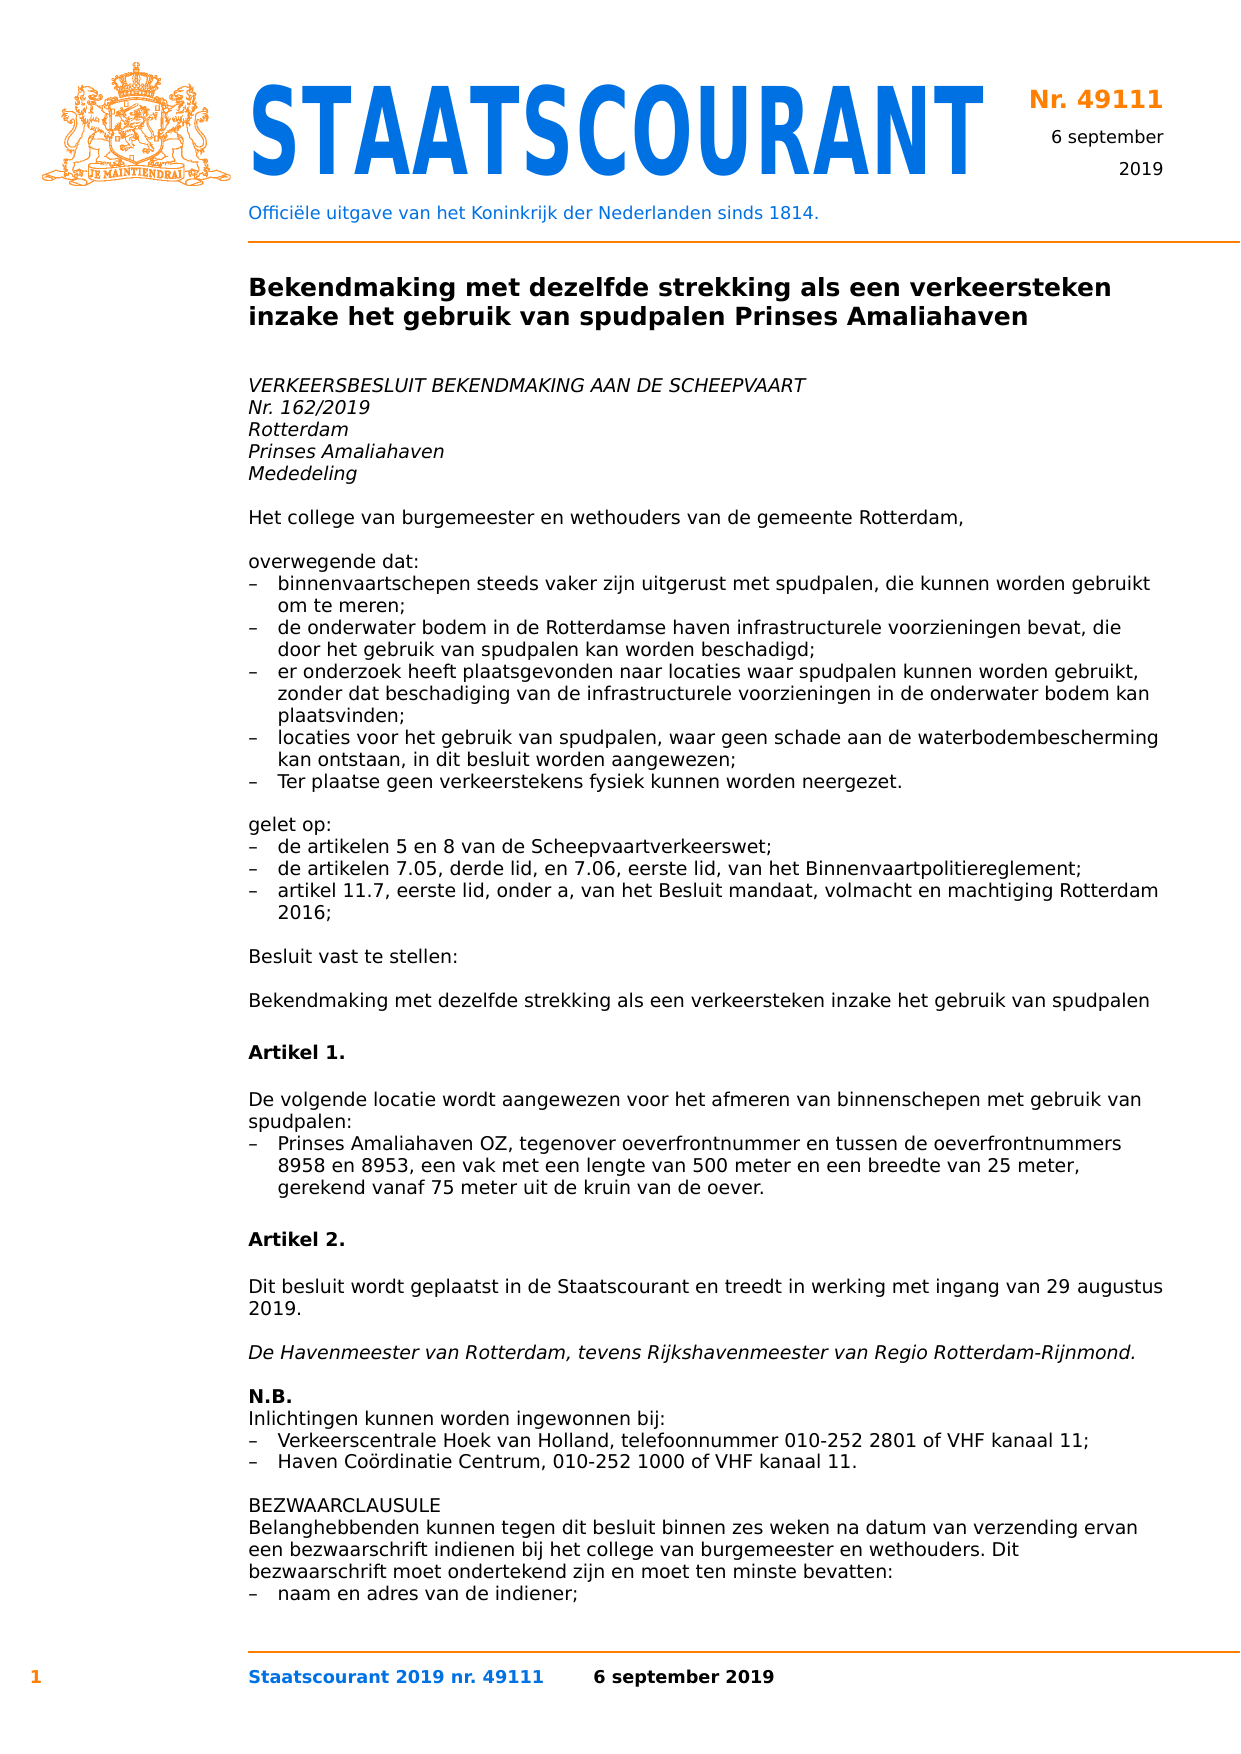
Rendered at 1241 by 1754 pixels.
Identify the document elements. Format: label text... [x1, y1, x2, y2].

table_header STAATSCOURANT [248, 62, 998, 203]
text Het college van burgemeester en wethouders van de gemeente Rotterdam, [248, 507, 1163, 529]
text – naam en adres van de indiener; [248, 1583, 1163, 1605]
text Prinses Amaliahaven [248, 441, 1163, 463]
subtitle Artikel 1. [248, 1042, 1163, 1064]
text Rotterdam [248, 419, 1163, 441]
table_cell 6 september [998, 121, 1240, 153]
text gelet op: [248, 814, 1163, 836]
text – er onderzoek heeft plaatsgevonden naar locaties waar spudpalen kunnen worden gebruikt, zonder dat beschadiging van de infrastructurele voorzieningen in de onderwater bodem kan plaatsvinden; [248, 661, 1163, 727]
text VERKEERSBESLUIT BEKENDMAKING AAN DE SCHEEPVAART [248, 375, 1163, 397]
text overwegende dat: [248, 551, 1163, 573]
text Mededeling [248, 463, 1163, 485]
text – locaties voor het gebruik van spudpalen, waar geen schade aan de waterbodembescherming kan ontstaan, in dit besluit worden aangewezen; [248, 727, 1163, 771]
text – de artikelen 7.05, derde lid, en 7.06, eerste lid, van het Binnenvaartpolitiereglement; [248, 858, 1163, 880]
picture [41, 62, 231, 186]
table_cell 2019 [998, 153, 1240, 203]
text Nr. 162/2019 [248, 397, 1163, 419]
text Dit besluit wordt geplaatst in de Staatscourant en treedt in werking met ingang van 29 augustus 2019. [248, 1276, 1163, 1320]
text – Prinses Amaliahaven OZ, tegenover oeverfrontnummer en tussen de oeverfrontnummers 8958 en 8953, een vak met een lengte van 500 meter en een breedte van 25 meter, gerekend vanaf 75 meter uit de kruin van de oever. [248, 1133, 1163, 1199]
text – de artikelen 5 en 8 van de Scheepvaartverkeerswet; [248, 836, 1163, 858]
text – de onderwater bodem in de Rotterdamse haven infrastructurele voorzieningen bevat, die door het gebruik van spudpalen kan worden beschadigd; [248, 617, 1163, 661]
table_header [25, 62, 248, 241]
text – artikel 11.7, eerste lid, onder a, van het Besluit mandaat, volmacht en machtiging Rotterdam 2016; [248, 880, 1163, 924]
table_cell Officiële uitgave van het Koninkrijk der Nederlanden sinds 1814. [248, 203, 1240, 241]
text – Verkeerscentrale Hoek van Holland, telefoonnummer 010-252 2801 of VHF kanaal 11; [248, 1429, 1163, 1451]
text – binnenvaartschepen steeds vaker zijn uitgerust met spudpalen, die kunnen worden gebruikt om te meren; [248, 573, 1163, 617]
text Inlichtingen kunnen worden ingewonnen bij: [248, 1407, 1163, 1429]
text Besluit vast te stellen: [248, 946, 1163, 968]
text – Haven Coördinatie Centrum, 010-252 1000 of VHF kanaal 11. [248, 1451, 1163, 1473]
text – Ter plaatse geen verkeerstekens fysiek kunnen worden neergezet. [248, 771, 1163, 792]
text Bekendmaking met dezelfde strekking als een verkeersteken inzake het gebruik van spudpalen [248, 990, 1163, 1012]
text Belanghebbenden kunnen tegen dit besluit binnen zes weken na datum van verzending ervan een bezwaarschrift indienen bij het college van burgemeester en wethouders. Dit bezwaarschrift moet ondertekend zijn en moet ten minste bevatten: [248, 1517, 1163, 1583]
text BEZWAARCLAUSULE [248, 1495, 1163, 1517]
text De Havenmeester van Rotterdam, tevens Rijkshavenmeester van Regio Rotterdam-Rijnmond. [248, 1342, 1163, 1364]
text N.B. [248, 1386, 1163, 1407]
subtitle Artikel 2. [248, 1229, 1163, 1251]
subtitle Bekendmaking met dezelfde strekking als een verkeersteken inzake het gebruik van spudpalen Prinses Amaliahaven [248, 273, 1163, 331]
table_header Nr. 49111 [998, 62, 1240, 121]
text De volgende locatie wordt aangewezen voor het afmeren van binnenschepen met gebruik van spudpalen: [248, 1089, 1163, 1133]
